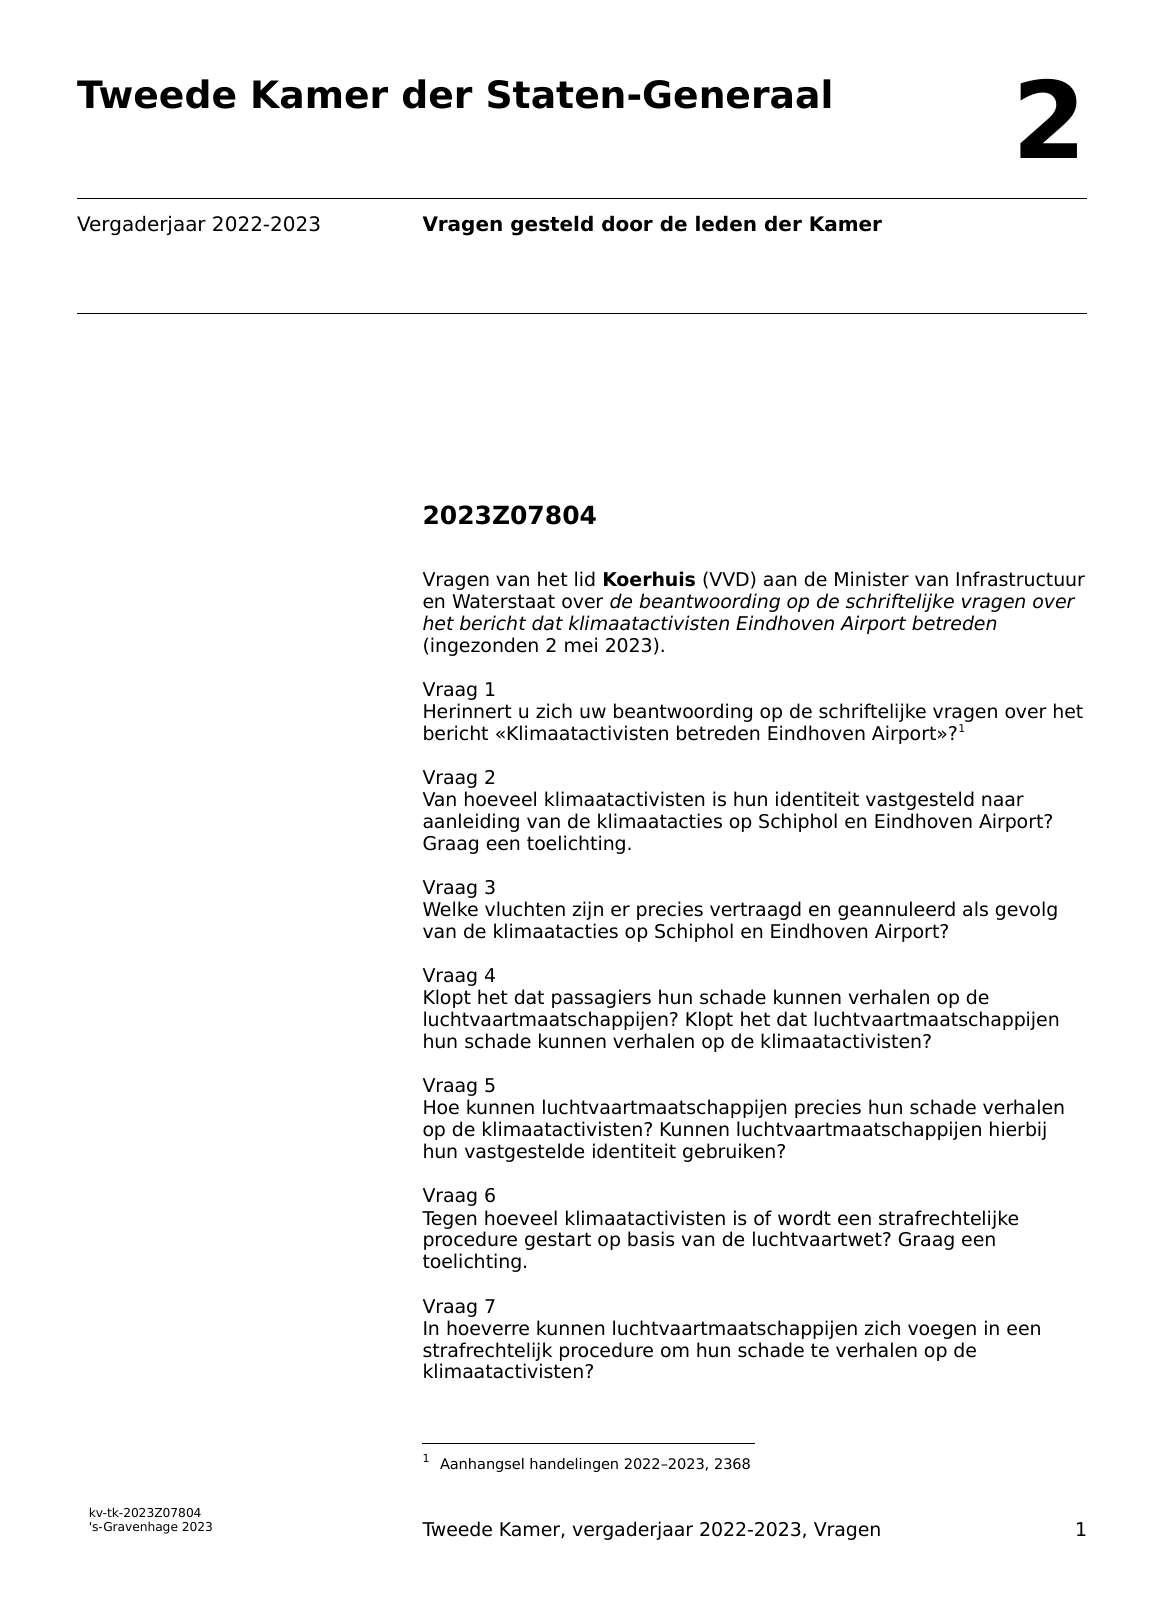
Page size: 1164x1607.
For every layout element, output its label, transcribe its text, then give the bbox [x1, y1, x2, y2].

text Vraag 3 [422, 877, 1087, 899]
text Van hoeveel klimaatactivisten is hun identiteit vastgesteld naar aanleiding van de klimaatacties op Schiphol en Eindhoven Airport? Graag een toelichting. [422, 789, 1087, 855]
text Vraag 7 [422, 1296, 1087, 1317]
text 2023Z07804 [422, 501, 1087, 531]
text Vraag 2 [422, 767, 1087, 789]
table_cell Vergaderjaar 2022-2023 [77, 199, 422, 313]
table_cell Vragen gesteld door de leden der Kamer [422, 199, 1087, 313]
text kv-tk-2023Z07804 [88, 1506, 323, 1520]
table_header Tweede Kamer der Staten-Generaal [77, 59, 886, 198]
text Herinnert u zich uw beantwoording op de schriftelijke vragen over het bericht «Klimaatactivisten betreden Eindhoven Airport»? [422, 701, 1087, 745]
text Vraag 4 [422, 965, 1087, 987]
text Vragen van het lid Koerhuis (VVD) aan de Minister van Infrastructuur en Waterstaat over de beantwoording op de schriftelijke vragen over het bericht dat klimaatactivisten Eindhoven Airport betreden (ingezonden 2 mei 2023). [422, 569, 1087, 657]
table_header 2 [886, 59, 1087, 198]
text 's-Gravenhage 2023 [88, 1520, 323, 1534]
text Hoe kunnen luchtvaartmaatschappijen precies hun schade verhalen op de klimaatactivisten? Kunnen luchtvaartmaatschappijen hierbij hun vastgestelde identiteit gebruiken? [422, 1097, 1087, 1163]
text In hoeverre kunnen luchtvaartmaatschappijen zich voegen in een strafrechtelijk procedure om hun schade te verhalen op de klimaatactivisten? [422, 1317, 1087, 1383]
text Vraag 5 [422, 1075, 1087, 1097]
text Vraag 1 [422, 679, 1087, 701]
text Tegen hoeveel klimaatactivisten is of wordt een strafrechtelijke procedure gestart op basis van de luchtvaartwet? Graag een toelichting. [422, 1207, 1087, 1273]
text Welke vluchten zijn er precies vertraagd en geannuleerd als gevolg van de klimaatacties op Schiphol en Eindhoven Airport? [422, 899, 1087, 943]
text Klopt het dat passagiers hun schade kunnen verhalen op de luchtvaartmaatschappijen? Klopt het dat luchtvaartmaatschappijen hun schade kunnen verhalen op de klimaatactivisten? [422, 987, 1087, 1053]
text Aanhangsel handelingen 2022–2023, 2368 [422, 1452, 1087, 1474]
text Vraag 6 [422, 1185, 1087, 1207]
